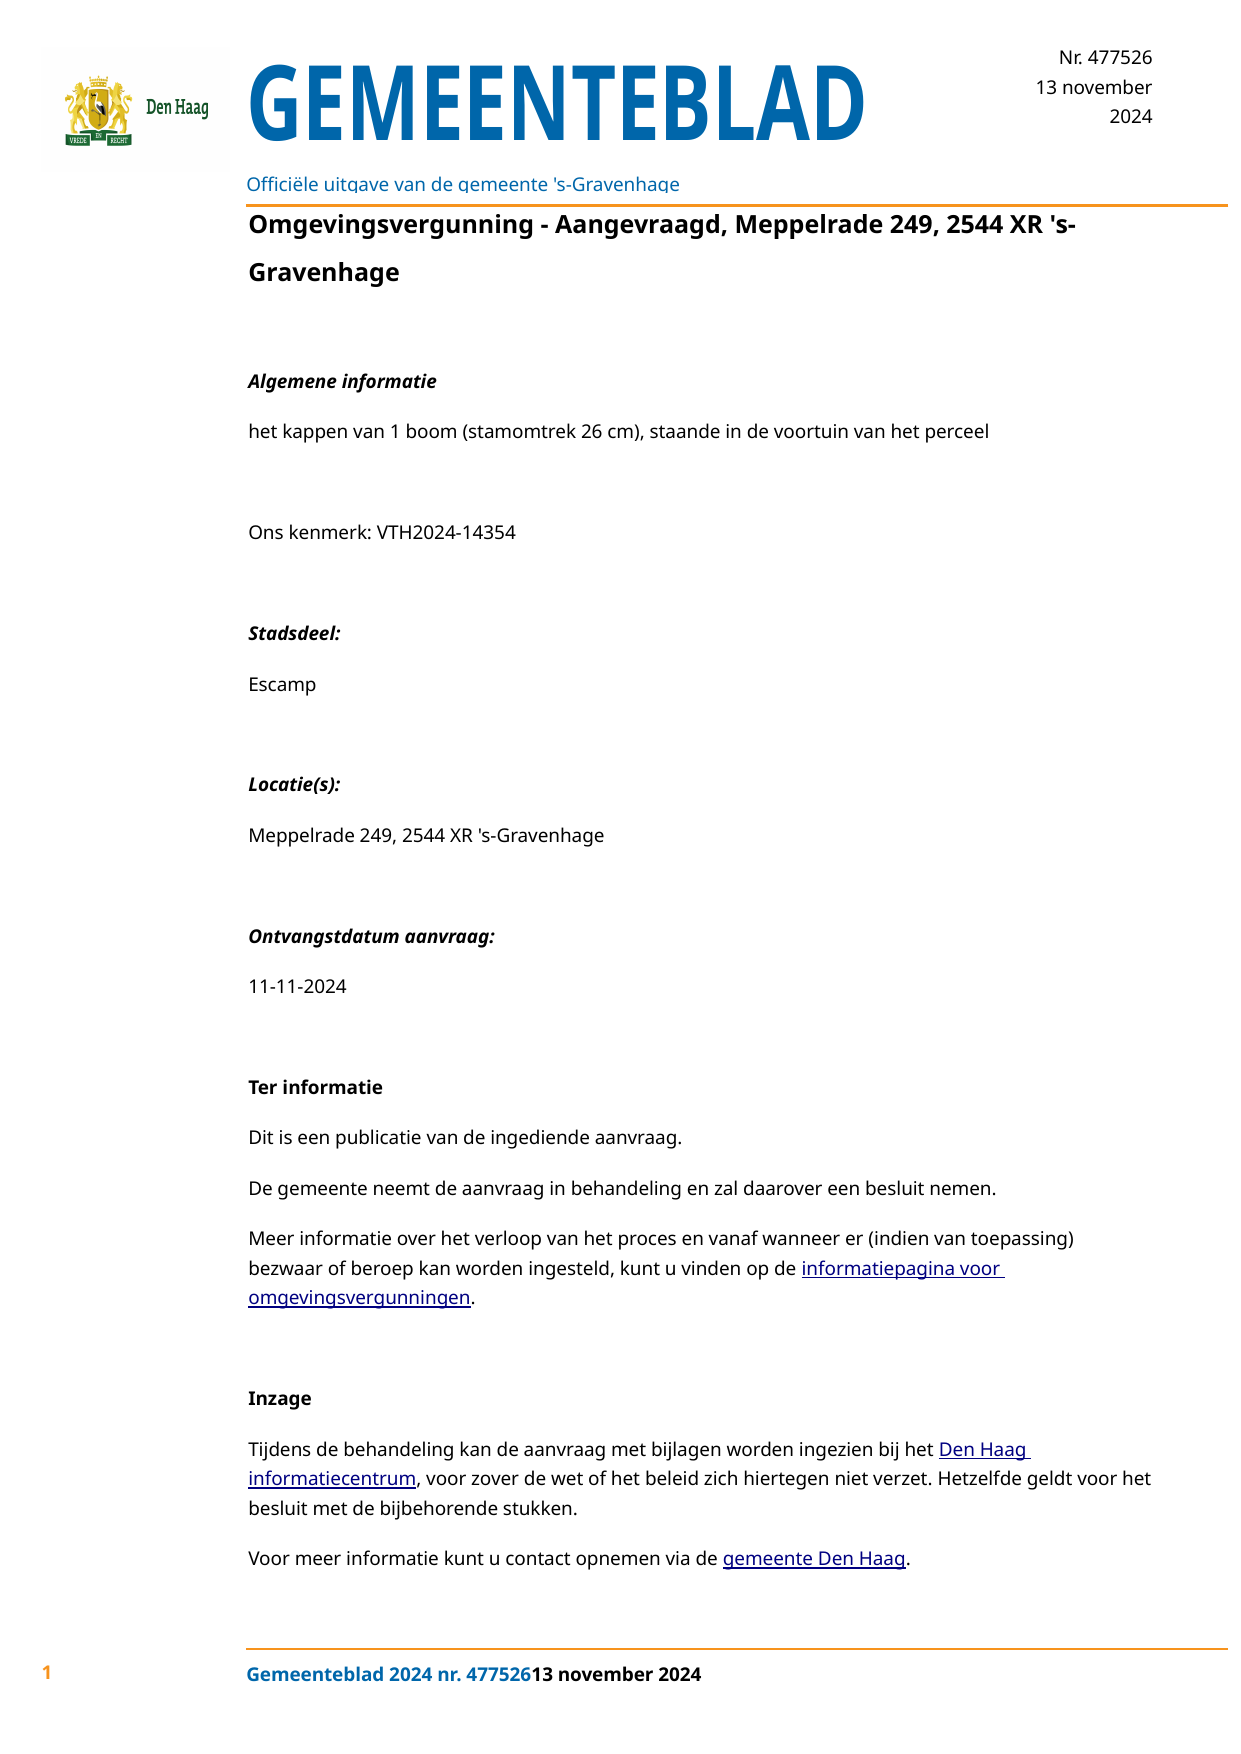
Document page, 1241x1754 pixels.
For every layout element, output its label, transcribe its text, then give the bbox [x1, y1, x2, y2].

text Ontvangstdatum aanvraag: [248, 923, 1152, 949]
text Dit is een publicatie van de ingediende aanvraag. [248, 1124, 1152, 1150]
picture [41, 47, 231, 172]
text Omgevingsvergunning - Aangevraagd, Meppelrade 249, 2544 XR 's-Gravenhage [248, 207, 1152, 288]
text Algemene informatie [248, 368, 1152, 394]
text Ons kenmerk: VTH2024-14354 [248, 519, 1152, 545]
text Voor meer informatie kunt u contact opnemen via de gemeente Den Haag. [248, 1545, 1152, 1571]
text Meppelrade 249, 2544 XR 's-Gravenhage [248, 822, 1152, 848]
text Escamp [248, 671, 1152, 697]
text Stadsdeel: [248, 620, 1152, 646]
text Inzage [248, 1385, 1152, 1411]
text Ter informatie [248, 1074, 1152, 1100]
text 11-11-2024 [248, 973, 1152, 999]
text De gemeente neemt de aanvraag in behandeling en zal daarover een besluit nemen. [248, 1175, 1152, 1201]
text Meer informatie over het verloop van het proces en vanaf wanneer er (indien van toepassing) bezwaar of beroep kan worden ingesteld, kunt u vinden op de informatiepagina voor omgevingsvergunningen. [248, 1225, 1152, 1310]
text Tijdens de behandeling kan de aanvraag met bijlagen worden ingezien bij het Den Haag informatiecentrum, voor zover de wet of het beleid zich hiertegen niet verzet. Hetzelfde geldt voor het besluit met de bijbehorende stukken. [248, 1436, 1152, 1521]
text Locatie(s): [248, 772, 1152, 797]
text het kappen van 1 boom (stamomtrek 26 cm), staande in de voortuin van het perceel [248, 419, 1152, 444]
